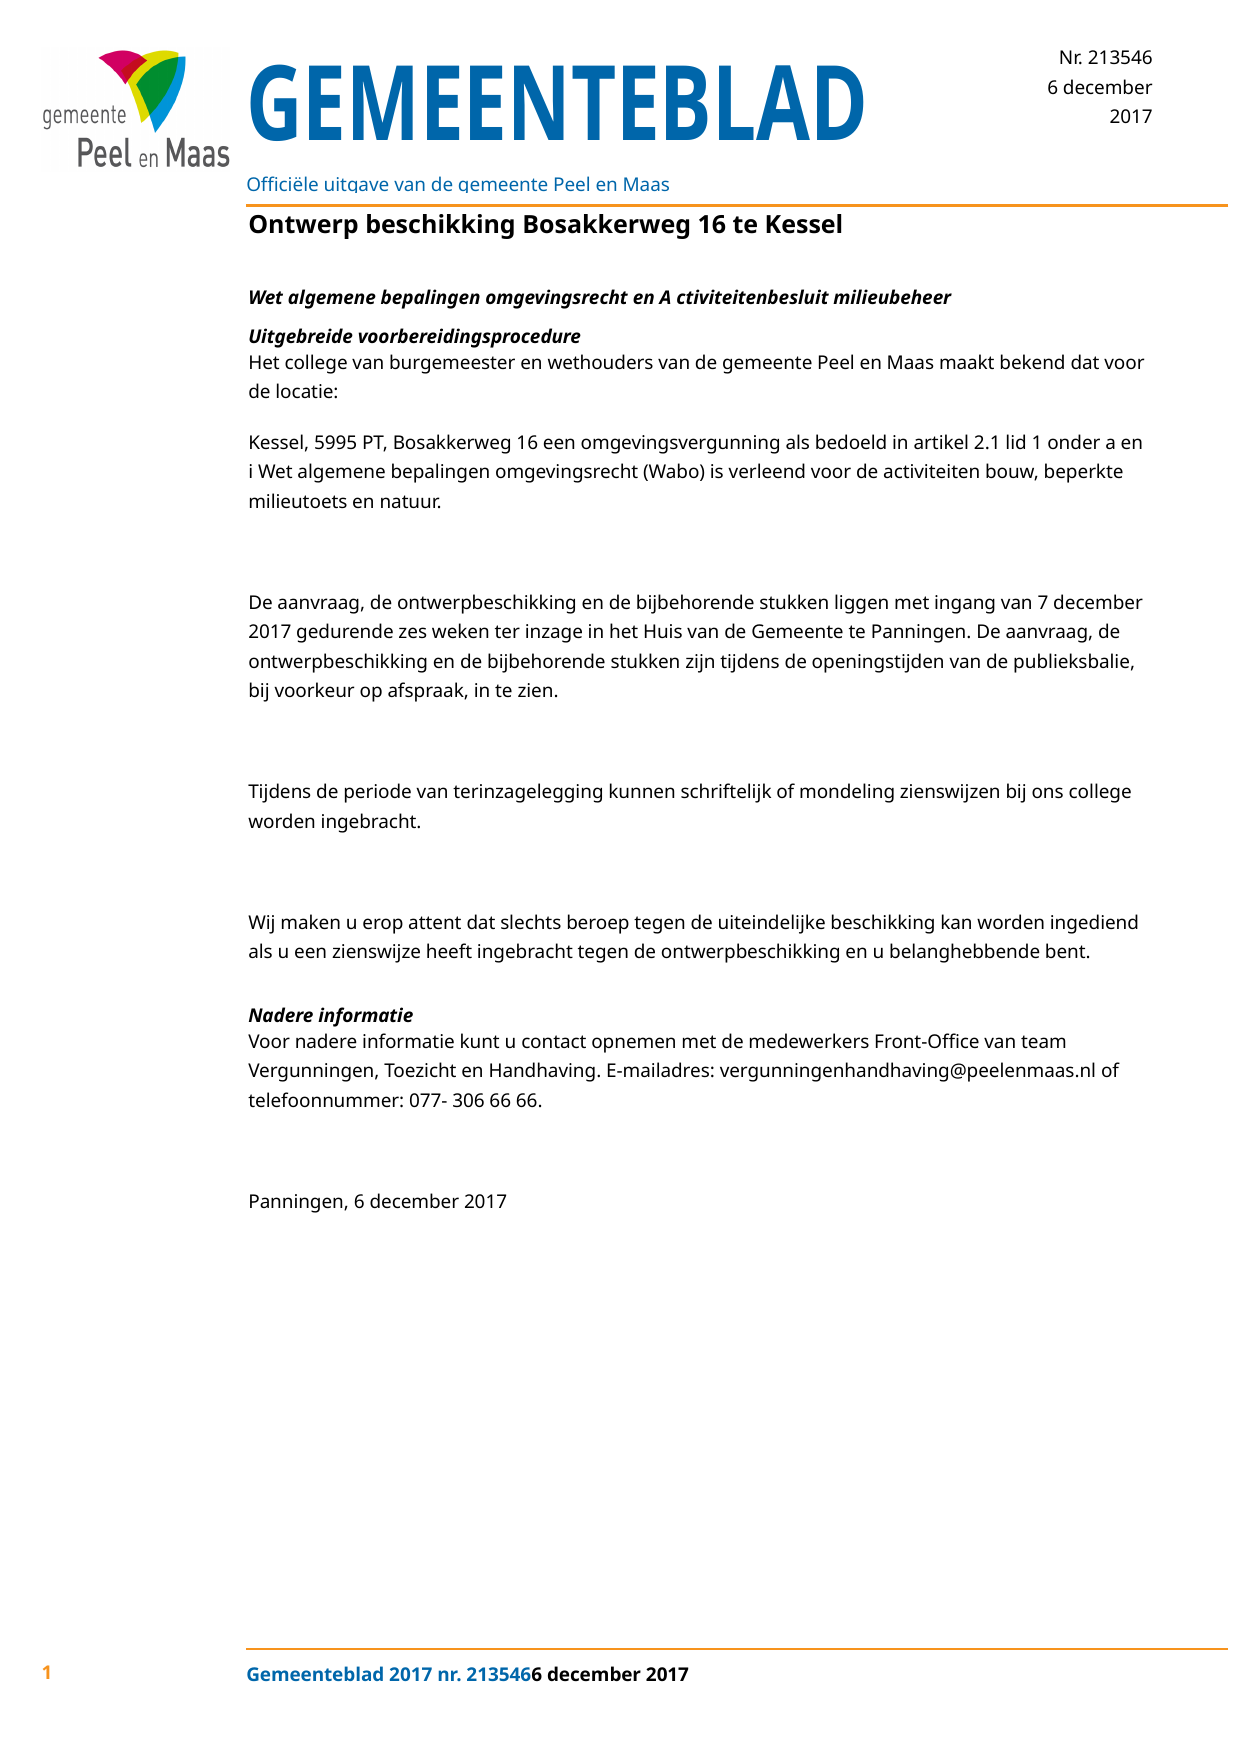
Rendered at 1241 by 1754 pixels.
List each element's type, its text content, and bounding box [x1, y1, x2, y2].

text Nadere informatie [248, 1002, 1152, 1028]
text Ontwerp beschikking Bosakkerweg 16 te Kessel [248, 207, 1152, 241]
text De aanvraag, de ontwerpbeschikking en de bijbehorende stukken liggen met ingang van 7 december 2017 gedurende zes weken ter inzage in het Huis van de Gemeente te Panningen. De aanvraag, de ontwerpbeschikking en de bijbehorende stukken zijn tijdens de openingstijden van de publieksbalie, bij voorkeur op afspraak, in te zien. [248, 589, 1152, 703]
text Panningen, 6 december 2017 [248, 1188, 1152, 1214]
text Wij maken u erop attent dat slechts beroep tegen de uiteindelijke beschikking kan worden ingediend als u een zienswijze heeft ingebracht tegen de ontwerpbeschikking en u belanghebbende bent. [248, 909, 1152, 964]
text Tijdens de periode van terinzagelegging kunnen schriftelijk of mondeling zienswijzen bij ons college worden ingebracht. [248, 778, 1152, 834]
text Voor nadere informatie kunt u contact opnemen met de medewerkers Front-Office van team Vergunningen, Toezicht en Handhaving. E-mailadres: vergunningenhandhaving@peelenmaas.nl of telefoonnummer: 077- 306 66 66. [248, 1028, 1152, 1113]
text Het college van burgemeester en wethouders van de gemeente Peel en Maas maakt bekend dat voor de locatie: [248, 349, 1152, 404]
text Kessel, 5995 PT, Bosakkerweg 16 een omgevingsvergunning als bedoeld in artikel 2.1 lid 1 onder a en i Wet algemene bepalingen omgevingsrecht (Wabo) is verleend voor de activiteiten bouw, beperkte milieutoets en natuur. [248, 429, 1152, 514]
picture [41, 47, 231, 172]
text Uitgebreide voorbereidingsprocedure [248, 323, 1152, 349]
text Wet algemene bepalingen omgevingsrecht en A ctiviteitenbesluit milieubeheer [248, 284, 1152, 309]
